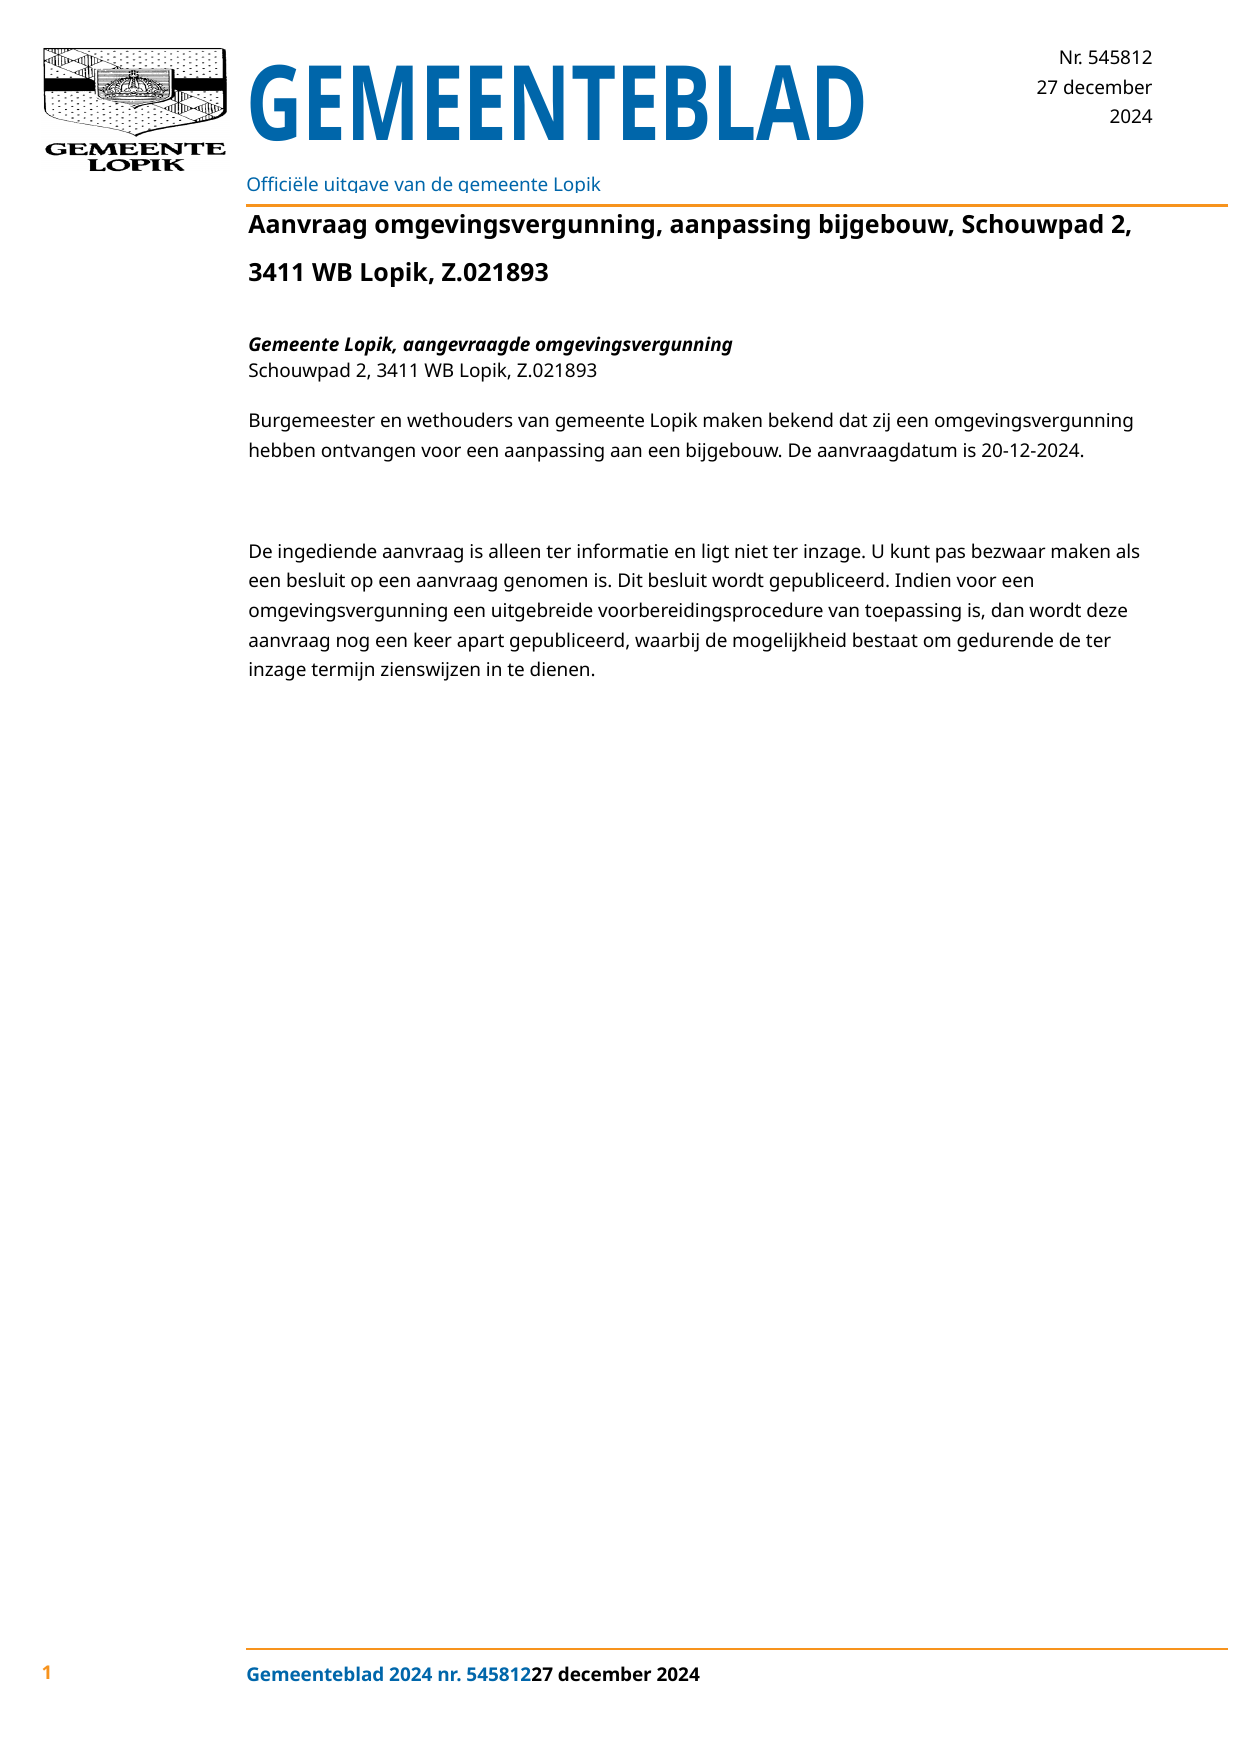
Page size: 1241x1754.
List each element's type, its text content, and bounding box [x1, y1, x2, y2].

text Gemeente Lopik, aangevraagde omgevingsvergunning [248, 331, 1152, 357]
text De ingediende aanvraag is alleen ter informatie en ligt niet ter inzage. U kunt pas bezwaar maken als een besluit op een aanvraag genomen is. Dit besluit wordt gepubliceerd. Indien voor een omgevingsvergunning een uitgebreide voorbereidingsprocedure van toepassing is, dan wordt deze aanvraag nog een keer apart gepubliceerd, waarbij de mogelijkheid bestaat om gedurende de ter inzage termijn zienswijzen in te dienen. [248, 538, 1152, 682]
text Schouwpad 2, 3411 WB Lopik, Z.021893 [248, 357, 1152, 383]
text Burgemeester en wethouders van gemeente Lopik maken bekend dat zij een omgevingsvergunning hebben ontvangen voor een aanpassing aan een bijgebouw. De aanvraagdatum is 20-12-2024. [248, 408, 1152, 463]
picture [41, 47, 231, 172]
text Aanvraag omgevingsvergunning, aanpassing bijgebouw, Schouwpad 2, 3411 WB Lopik, Z.021893 [248, 207, 1152, 288]
